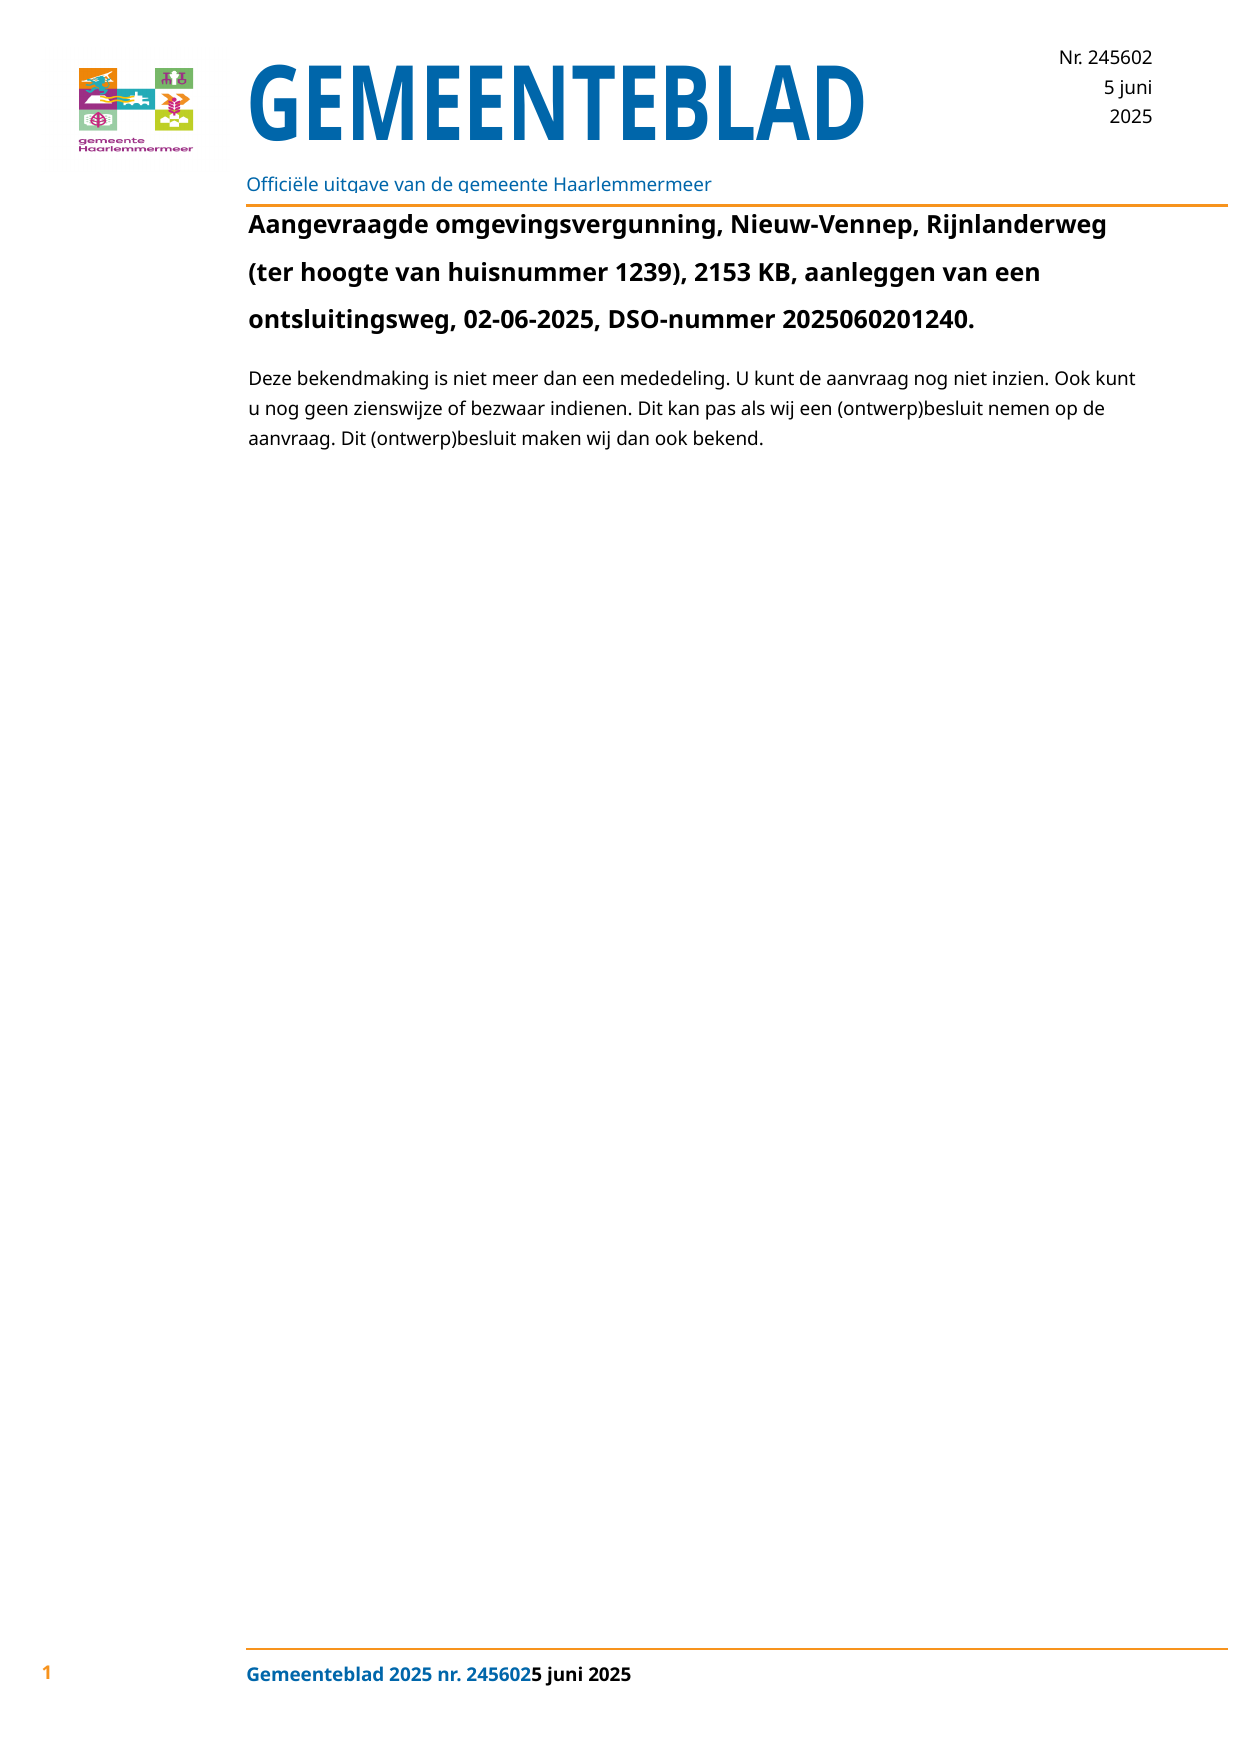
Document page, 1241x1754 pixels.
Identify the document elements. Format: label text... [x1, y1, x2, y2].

picture [41, 47, 231, 172]
text Deze bekendmaking is niet meer dan een mededeling. U kunt de aanvraag nog niet inzien. Ook kunt u nog geen zienswijze of bezwaar indienen. Dit kan pas als wij een (ontwerp)besluit nemen op de aanvraag. Dit (ontwerp)besluit maken wij dan ook bekend. [248, 366, 1152, 450]
text Aangevraagde omgevingsvergunning, Nieuw-Vennep, Rijnlanderweg (ter hoogte van huisnummer 1239), 2153 KB, aanleggen van een ontsluitingsweg, 02-06-2025, DSO-nummer 2025060201240. [248, 207, 1152, 336]
